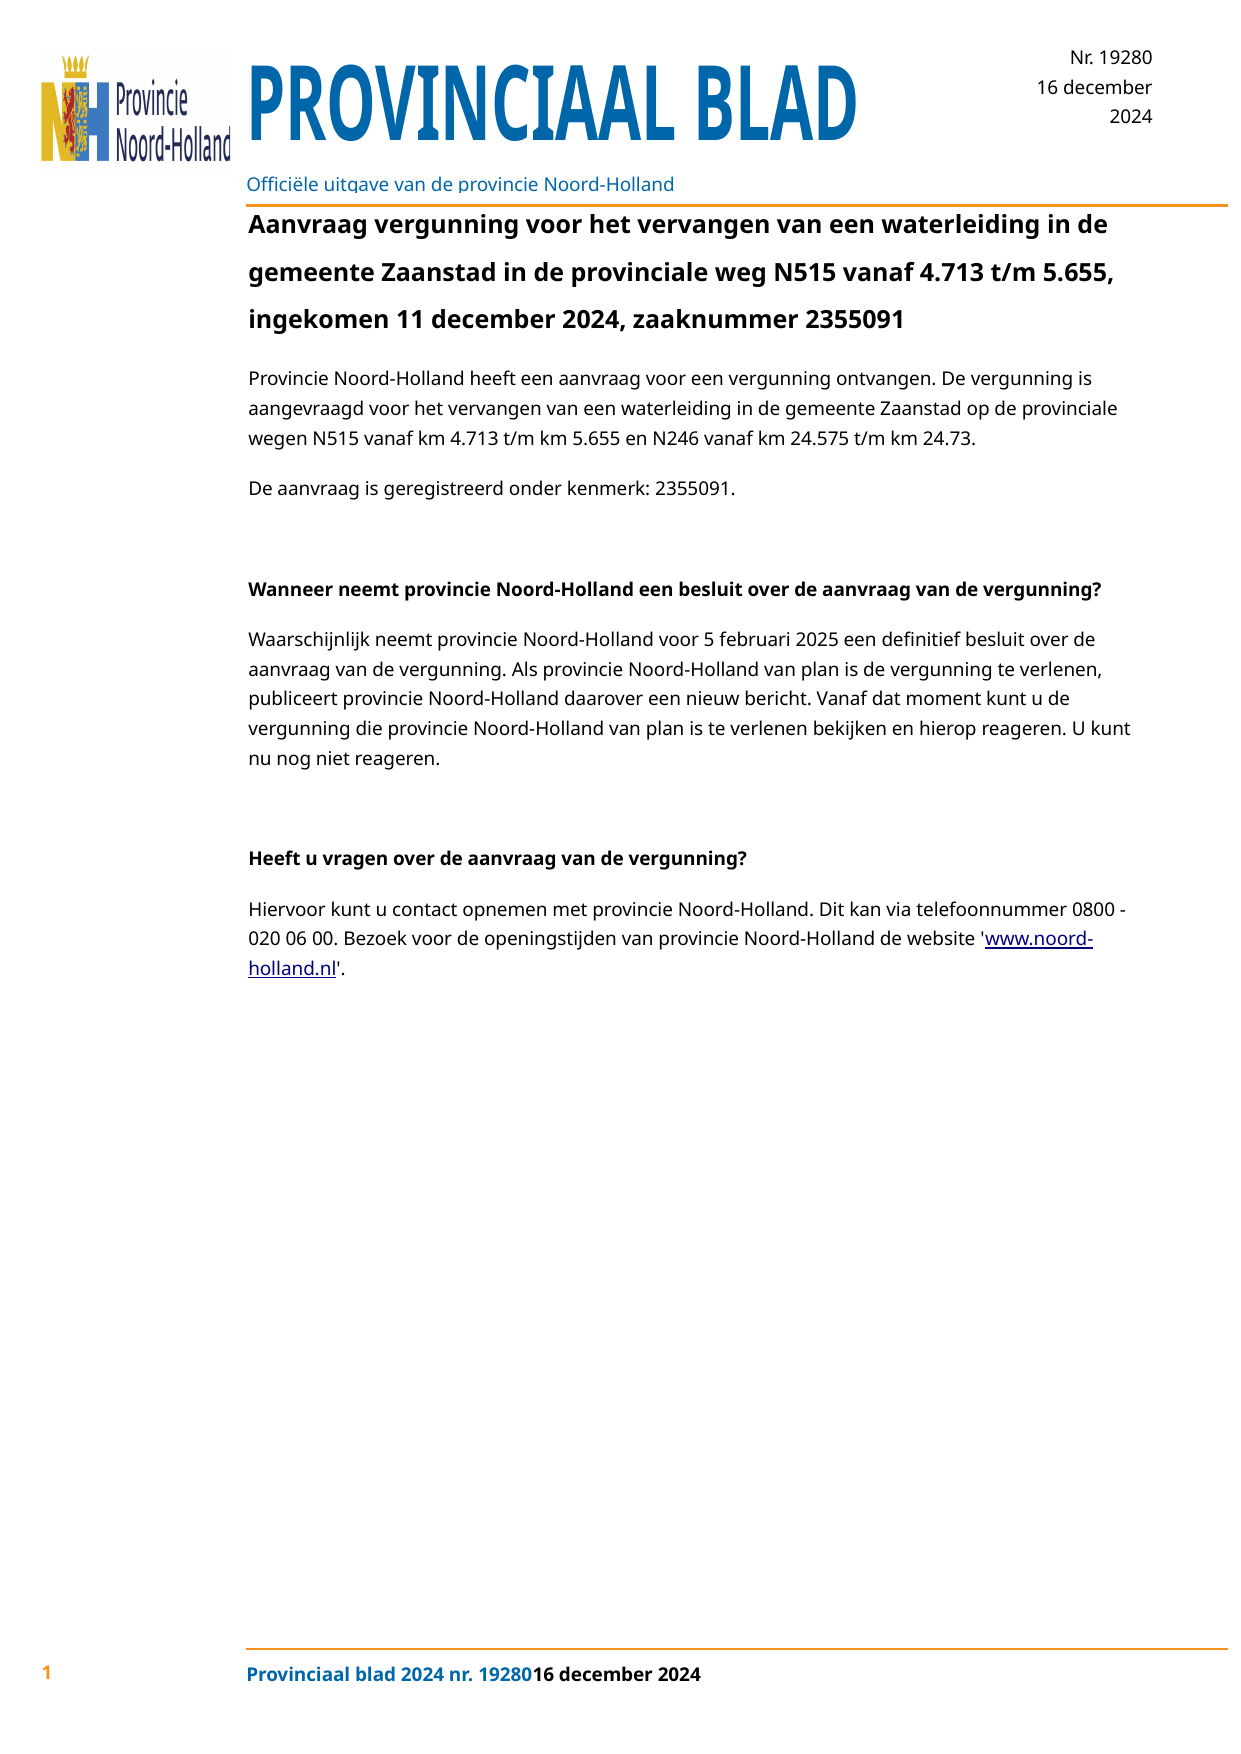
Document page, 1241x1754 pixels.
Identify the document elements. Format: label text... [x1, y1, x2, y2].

text Wanneer neemt provincie Noord-Holland een besluit over de aanvraag van de vergunning? [248, 576, 1152, 602]
text De aanvraag is geregistreerd onder kenmerk: 2355091. [248, 475, 1152, 501]
text Provincie Noord-Holland heeft een aanvraag voor een vergunning ontvangen. De vergunning is aangevraagd voor het vervangen van een waterleiding in de gemeente Zaanstad op de provinciale wegen N515 vanaf km 4.713 t/m km 5.655 en N246 vanaf km 24.575 t/m km 24.73. [248, 366, 1152, 450]
picture [41, 47, 231, 172]
text Heeft u vragen over de aanvraag van de vergunning? [248, 846, 1152, 871]
text Waarschijnlijk neemt provincie Noord-Holland voor 5 februari 2025 een definitief besluit over de aanvraag van de vergunning. Als provincie Noord-Holland van plan is de vergunning te verlenen, publiceert provincie Noord-Holland daarover een nieuw bericht. Vanaf dat moment kunt u de vergunning die provincie Noord-Holland van plan is te verlenen bekijken en hierop reageren. U kunt nu nog niet reageren. [248, 626, 1152, 770]
text Hiervoor kunt u contact opnemen met provincie Noord-Holland. Dit kan via telefoonnummer 0800 - 020 06 00. Bezoek voor de openingstijden van provincie Noord-Holland de website 'www.noord-holland.nl'. [248, 896, 1152, 981]
text Aanvraag vergunning voor het vervangen van een waterleiding in de gemeente Zaanstad in de provinciale weg N515 vanaf 4.713 t/m 5.655, ingekomen 11 december 2024, zaaknummer 2355091 [248, 207, 1152, 336]
